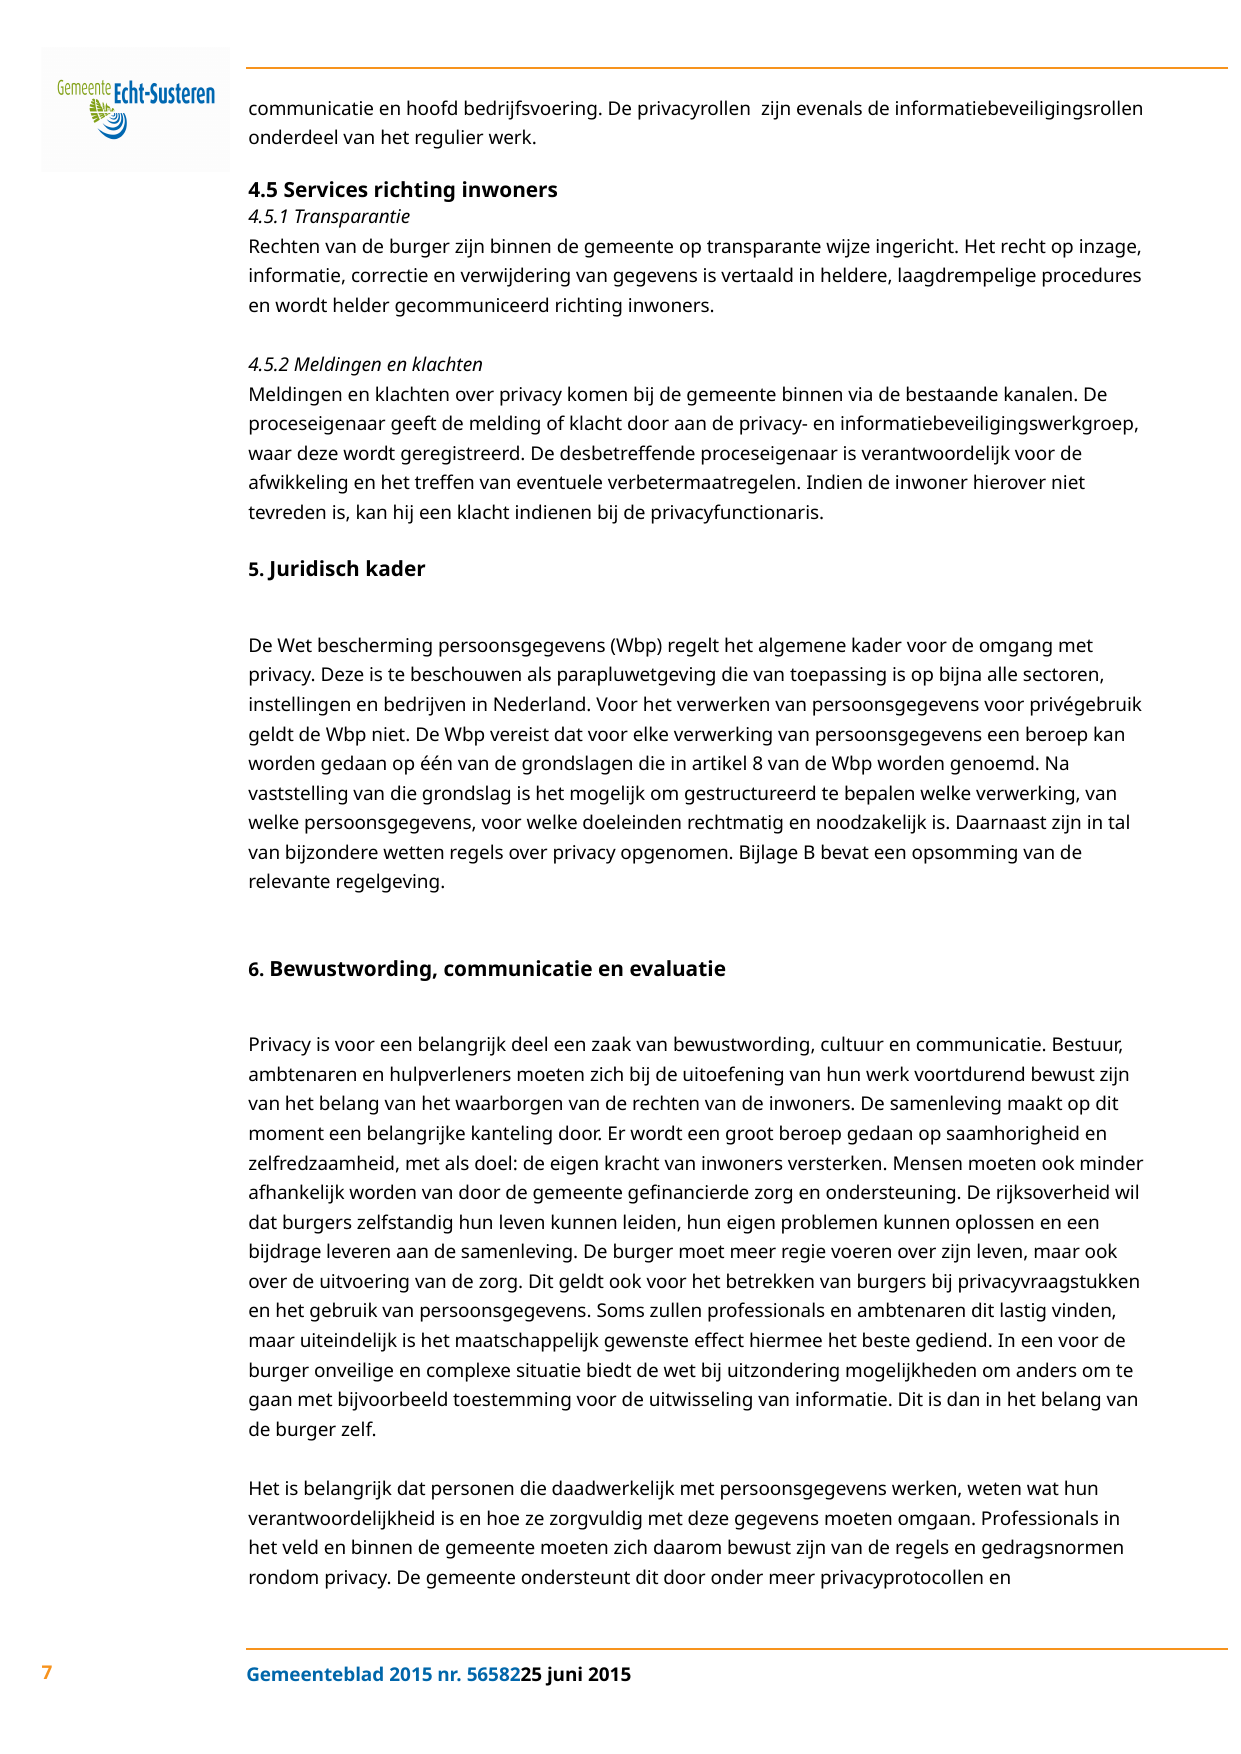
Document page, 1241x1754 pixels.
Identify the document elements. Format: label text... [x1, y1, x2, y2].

text communicatie en hoofd bedrijfsvoering. De privacyrollen zijn evenals de informatiebeveiligingsrollen onderdeel van het regulier werk. [248, 95, 1152, 150]
text De Wet bescherming persoonsgegevens (Wbp) regelt het algemene kader voor de omgang met privacy. Deze is te beschouwen als parapluwetgeving die van toepassing is op bijna alle sectoren, instellingen en bedrijven in Nederland. Voor het verwerken van persoonsgegevens voor privégebruik geldt de Wbp niet. De Wbp vereist dat voor elke verwerking van persoonsgegevens een beroep kan worden gedaan op één van de grondslagen die in artikel 8 van de Wbp worden genoemd. Na vaststelling van die grondslag is het mogelijk om gestructureerd te bepalen welke verwerking, van welke persoonsgegevens, voor welke doeleinden rechtmatig en noodzakelijk is. Daarnaast zijn in tal van bijzondere wetten regels over privacy opgenomen. Bijlage B bevat een opsomming van de relevante regelgeving. [248, 632, 1152, 894]
text 6. Bewustwording, communicatie en evaluatie [248, 954, 1152, 982]
text Privacy is voor een belangrijk deel een zaak van bewustwording, cultuur en communicatie. Bestuur, ambtenaren en hulpverleners moeten zich bij de uitoefening van hun werk voortdurend bewust zijn van het belang van het waarborgen van de rechten van de inwoners. De samenleving maakt op dit moment een belangrijke kanteling door. Er wordt een groot beroep gedaan op saamhorigheid en zelfredzaamheid, met als doel: de eigen kracht van inwoners versterken. Mensen moeten ook minder afhankelijk worden van door de gemeente gefinancierde zorg en ondersteuning. De rijksoverheid wil dat burgers zelfstandig hun leven kunnen leiden, hun eigen problemen kunnen oplossen en een bijdrage leveren aan de samenleving. De burger moet meer regie voeren over zijn leven, maar ook over de uitvoering van de zorg. Dit geldt ook voor het betrekken van burgers bij privacyvraagstukken en het gebruik van persoonsgegevens. Soms zullen professionals en ambtenaren dit lastig vinden, maar uiteindelijk is het maatschappelijk gewenste effect hiermee het beste gediend. In een voor de burger onveilige en complexe situatie biedt de wet bij uitzondering mogelijkheden om anders om te gaan met bijvoorbeeld toestemming voor de uitwisseling van informatie. Dit is dan in het belang van de burger zelf. [248, 1031, 1152, 1442]
text Meldingen en klachten over privacy komen bij de gemeente binnen via de bestaande kanalen. De proceseigenaar geeft de melding of klacht door aan de privacy- en informatiebeveiligingswerkgroep, waar deze wordt geregistreerd. De desbetreffende proceseigenaar is verantwoordelijk voor de afwikkeling en het treffen van eventuele verbetermaatregelen. Indien de inwoner hierover niet tevreden is, kan hij een klacht indienen bij de privacyfunctionaris. [248, 381, 1152, 525]
text 4.5.2 Meldingen en klachten [248, 351, 1152, 377]
text Rechten van de burger zijn binnen de gemeente op transparante wijze ingericht. Het recht op inzage, informatie, correctie en verwijdering van gegevens is vertaald in heldere, laagdrempelige procedures en wordt helder gecommuniceerd richting inwoners. [248, 233, 1152, 318]
text 4.5.1 Transparantie [248, 203, 1152, 229]
text 5. Juridisch kader [248, 554, 1152, 583]
text Het is belangrijk dat personen die daadwerkelijk met persoonsgegevens werken, weten wat hun verantwoordelijkheid is en hoe ze zorgvuldig met deze gegevens moeten omgaan. Professionals in het veld en binnen de gemeente moeten zich daarom bewust zijn van de regels en gedragsnormen rondom privacy. De gemeente ondersteunt dit door onder meer privacyprotocollen en [248, 1475, 1152, 1589]
picture [41, 47, 231, 172]
text 4.5 Services richting inwoners [248, 175, 1152, 203]
